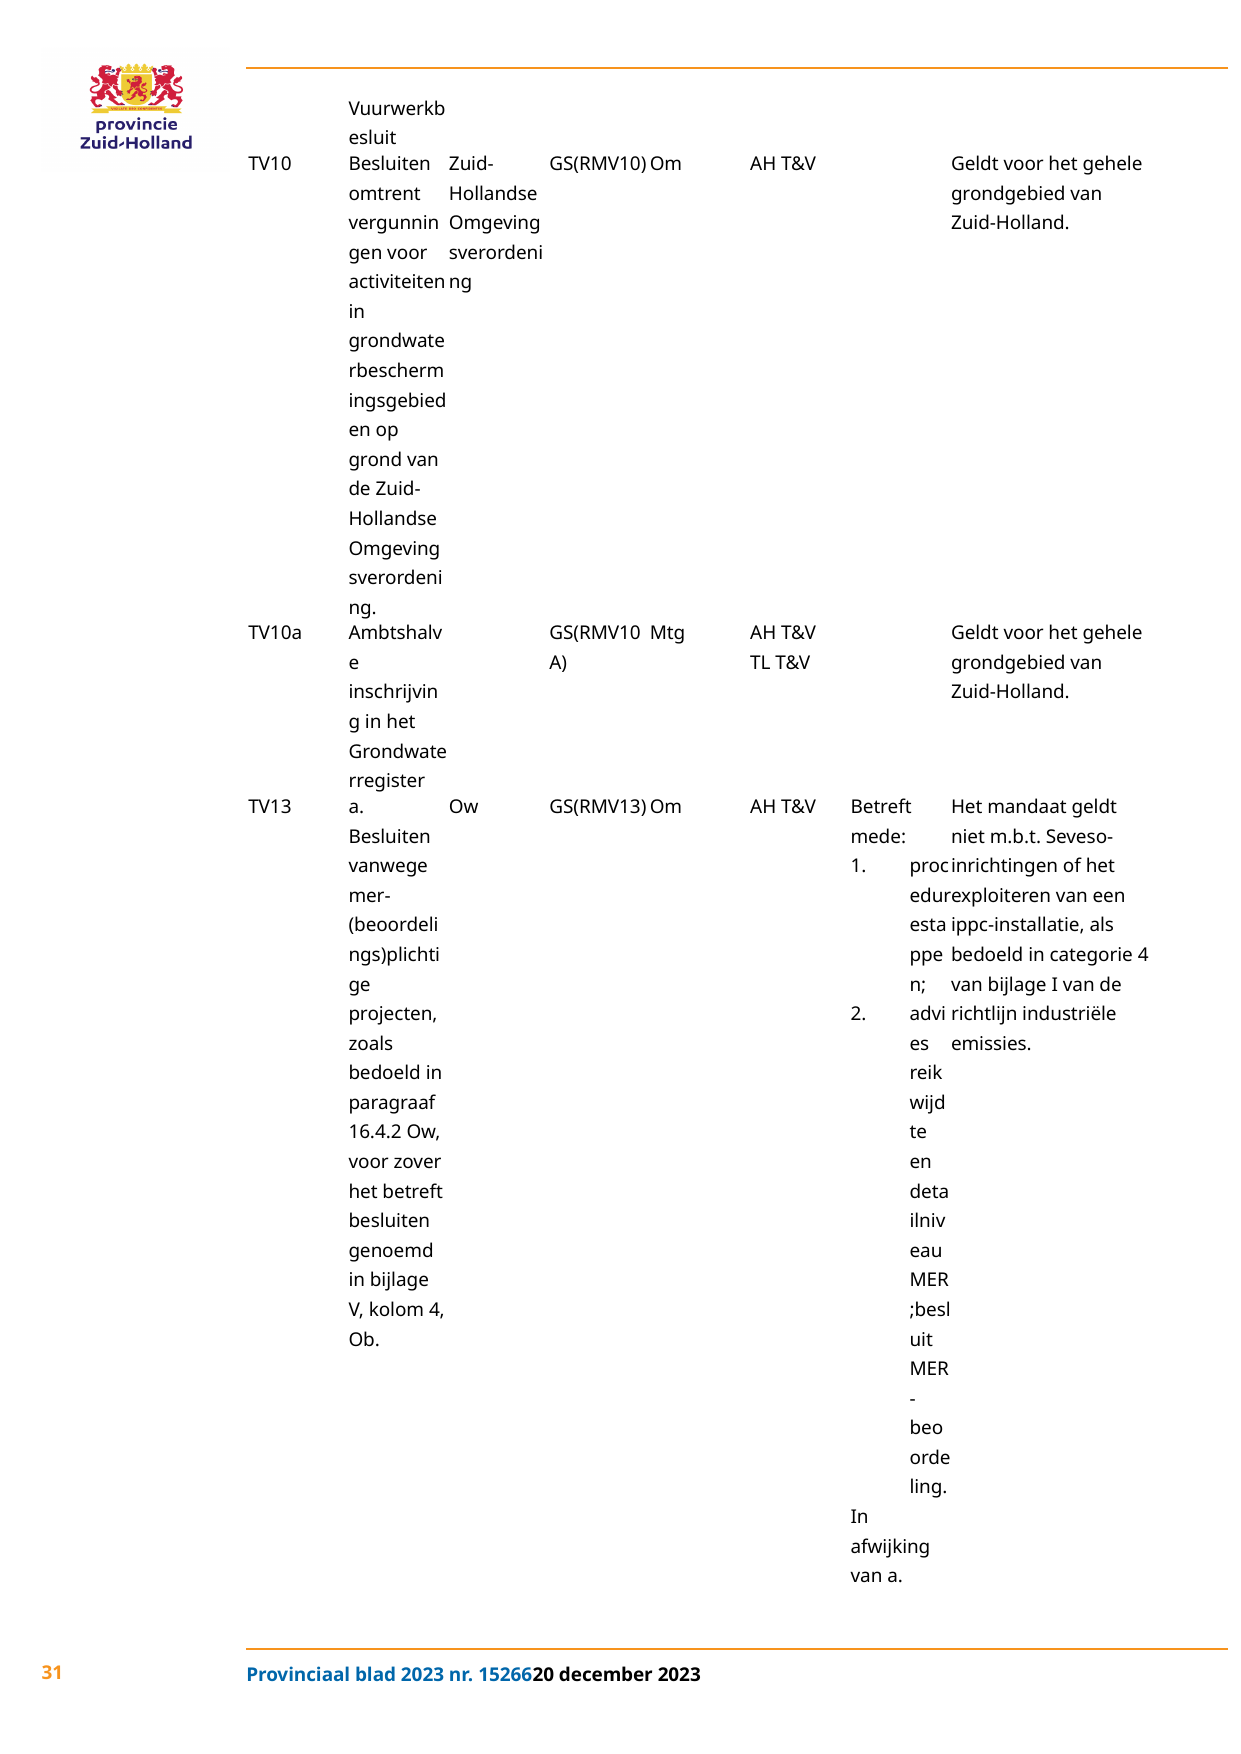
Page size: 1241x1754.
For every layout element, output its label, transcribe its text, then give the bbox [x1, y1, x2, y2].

table_cell AH T&V TL T&V [750, 620, 850, 793]
table_cell [449, 95, 549, 150]
table_cell a. Besluiten vanwege mer-(beoordelings)plichtige projecten, zoals bedoeld in paragraaf 16.4.2 Ow, voor zover het betreft besluiten genoemd in bijlage V, kolom 4, Ob. [348, 793, 449, 1588]
table_cell TV10a [248, 620, 348, 793]
table_cell TV10 [248, 150, 348, 619]
table_cell Ow [449, 793, 549, 1588]
table_cell [850, 150, 951, 619]
table_cell GS(RMV10) [549, 150, 649, 619]
table_cell Zuid-Hollandse Omgevingsverordening [449, 150, 549, 619]
table_cell Geldt voor het gehele grondgebied van Zuid-Holland. [951, 620, 1152, 793]
table_cell Betreft mede: procedurestappen; advies reikwijdte en detailniveau MER;besluit MER-beoordeling. In afwijking van a. [850, 793, 951, 1588]
table_cell Besluiten omtrent vergunningen voor activiteiten in grondwaterbeschermingsgebieden op grond van de Zuid-Hollandse Omgevingsverordening. [348, 150, 449, 619]
table_cell TV13 [248, 793, 348, 1588]
table_cell GS(RMV13) [549, 793, 649, 1588]
table_cell [449, 620, 549, 793]
picture [41, 47, 231, 172]
table_cell Mtg [650, 620, 750, 793]
table_cell Ambtshalve inschrijving in het Grondwaterregister [348, 620, 449, 793]
table_cell [650, 95, 750, 150]
table_cell AH T&V [750, 150, 850, 619]
table_cell GS(RMV10A) [549, 620, 649, 793]
table_cell Het mandaat geldt niet m.b.t. Seveso-inrichtingen of het exploiteren van een ippc-installatie, als bedoeld in categorie 4 van bijlage I van de richtlijn industriële emissies. [951, 793, 1152, 1588]
table_cell [850, 95, 951, 150]
table_cell AH T&V [750, 793, 850, 1588]
table_cell Vuurwerkbesluit [348, 95, 449, 150]
table_cell [750, 95, 850, 150]
table_cell Geldt voor het gehele grondgebied van Zuid-Holland. [951, 150, 1152, 619]
table_cell [850, 620, 951, 793]
table_cell [549, 95, 649, 150]
table_cell [248, 95, 348, 150]
table_cell Om [650, 150, 750, 619]
table_cell Om [650, 793, 750, 1588]
